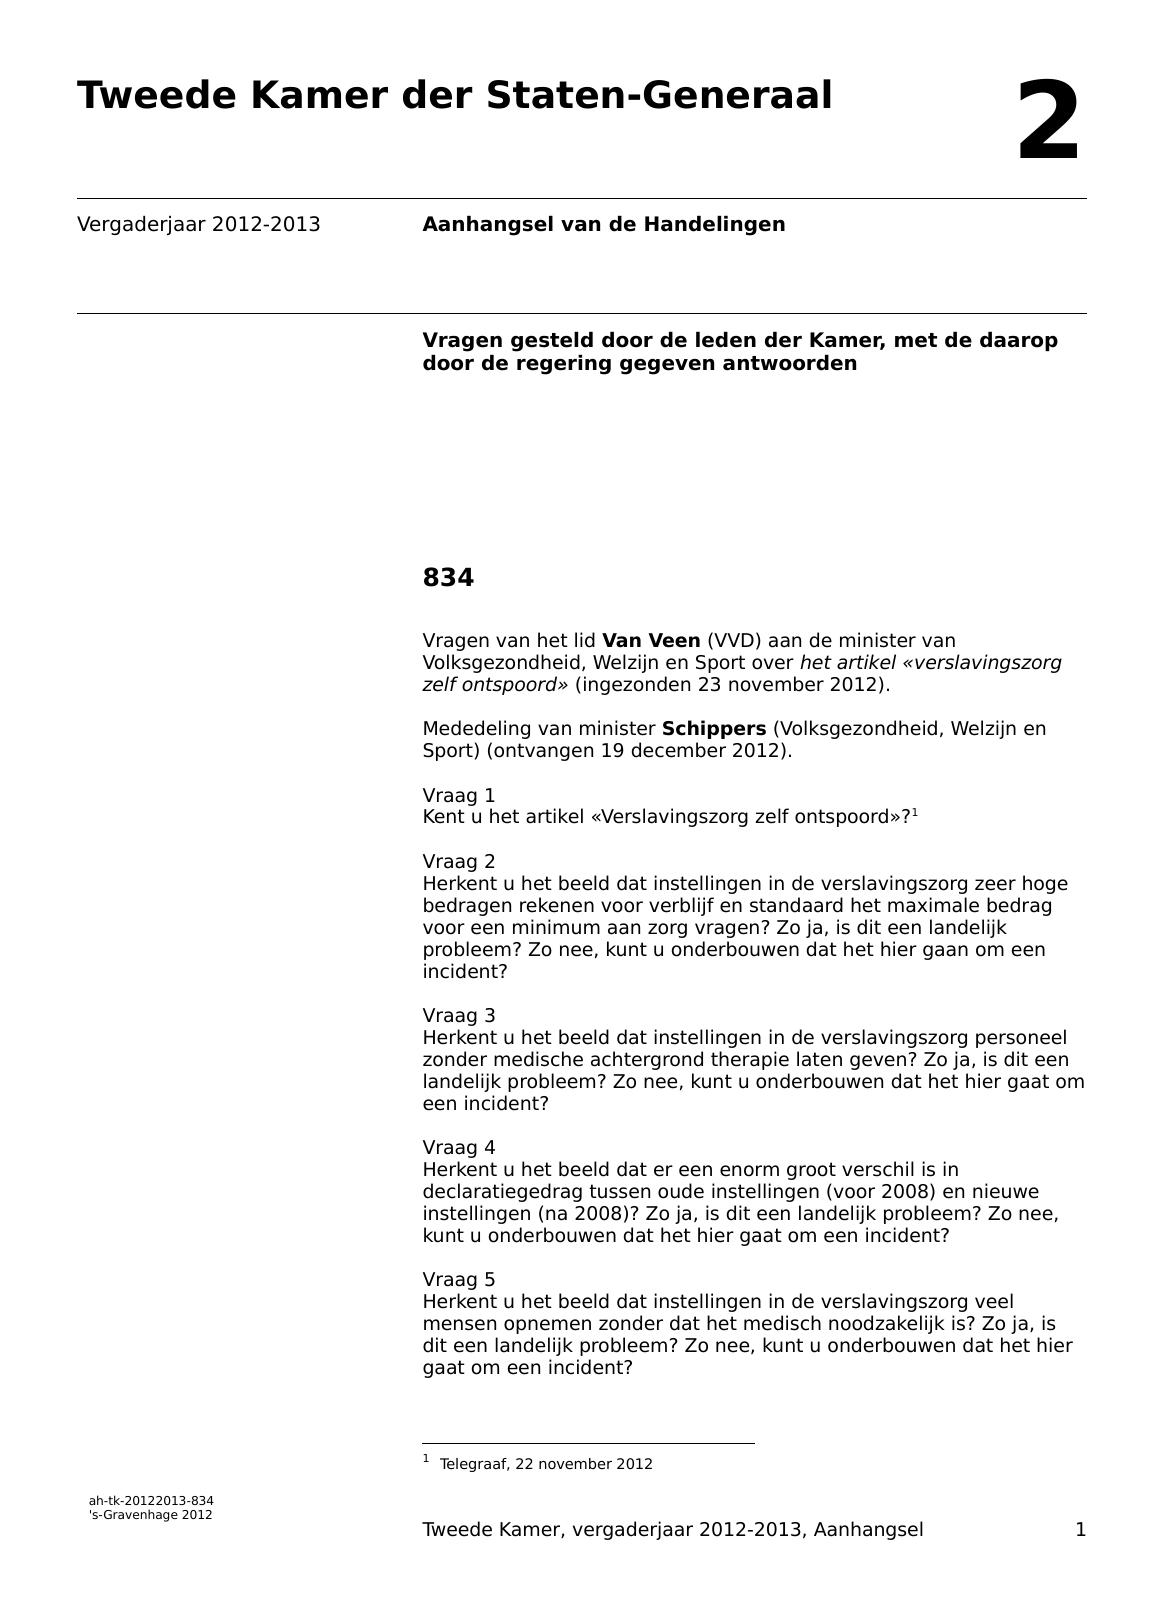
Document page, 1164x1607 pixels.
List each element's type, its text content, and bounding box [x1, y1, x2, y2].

text Vraag 1 [422, 784, 1087, 806]
text Vraag 3 [422, 1005, 1087, 1027]
text Telegraaf, 22 november 2012 [422, 1452, 1087, 1474]
text Vragen van het lid Van Veen (VVD) aan de minister van Volksgezondheid, Welzijn en Sport over het artikel «verslavingszorg zelf ontspoord» (ingezonden 23 november 2012). [422, 630, 1087, 696]
text 834 [422, 563, 1087, 592]
table_cell Aanhangsel van de Handelingen [422, 199, 1087, 313]
text Vraag 4 [422, 1137, 1087, 1159]
table_cell Vergaderjaar 2012-2013 [77, 199, 422, 313]
table_header 2 [886, 59, 1087, 198]
text Kent u het artikel «Verslavingszorg zelf ontspoord»? [422, 806, 1087, 828]
text Herkent u het beeld dat instellingen in de verslavingszorg veel mensen opnemen zonder dat het medisch noodzakelijk is? Zo ja, is dit een landelijk probleem? Zo nee, kunt u onderbouwen dat het hier gaat om een incident? [422, 1291, 1087, 1379]
text Vraag 2 [422, 851, 1087, 873]
text ah-tk-20122013-834 [88, 1494, 323, 1508]
table_cell Vragen gesteld door de leden der Kamer, met de daarop door de regering gegeven antwoorden [422, 314, 1087, 375]
text Herkent u het beeld dat instellingen in de verslavingszorg personeel zonder medische achtergrond therapie laten geven? Zo ja, is dit een landelijk probleem? Zo nee, kunt u onderbouwen dat het hier gaat om een incident? [422, 1027, 1087, 1114]
table_cell [77, 314, 422, 375]
text Vraag 5 [422, 1269, 1087, 1291]
text Mededeling van minister Schippers (Volksgezondheid, Welzijn en Sport) (ontvangen 19 december 2012). [422, 718, 1087, 762]
text 's-Gravenhage 2012 [88, 1508, 323, 1522]
text Herkent u het beeld dat instellingen in de verslavingszorg zeer hoge bedragen rekenen voor verblijf en standaard het maximale bedrag voor een minimum aan zorg vragen? Zo ja, is dit een landelijk probleem? Zo nee, kunt u onderbouwen dat het hier gaan om een incident? [422, 873, 1087, 982]
text Herkent u het beeld dat er een enorm groot verschil is in declaratiegedrag tussen oude instellingen (voor 2008) en nieuwe instellingen (na 2008)? Zo ja, is dit een landelijk probleem? Zo nee, kunt u onderbouwen dat het hier gaat om een incident? [422, 1159, 1087, 1247]
table_header Tweede Kamer der Staten-Generaal [77, 59, 886, 198]
